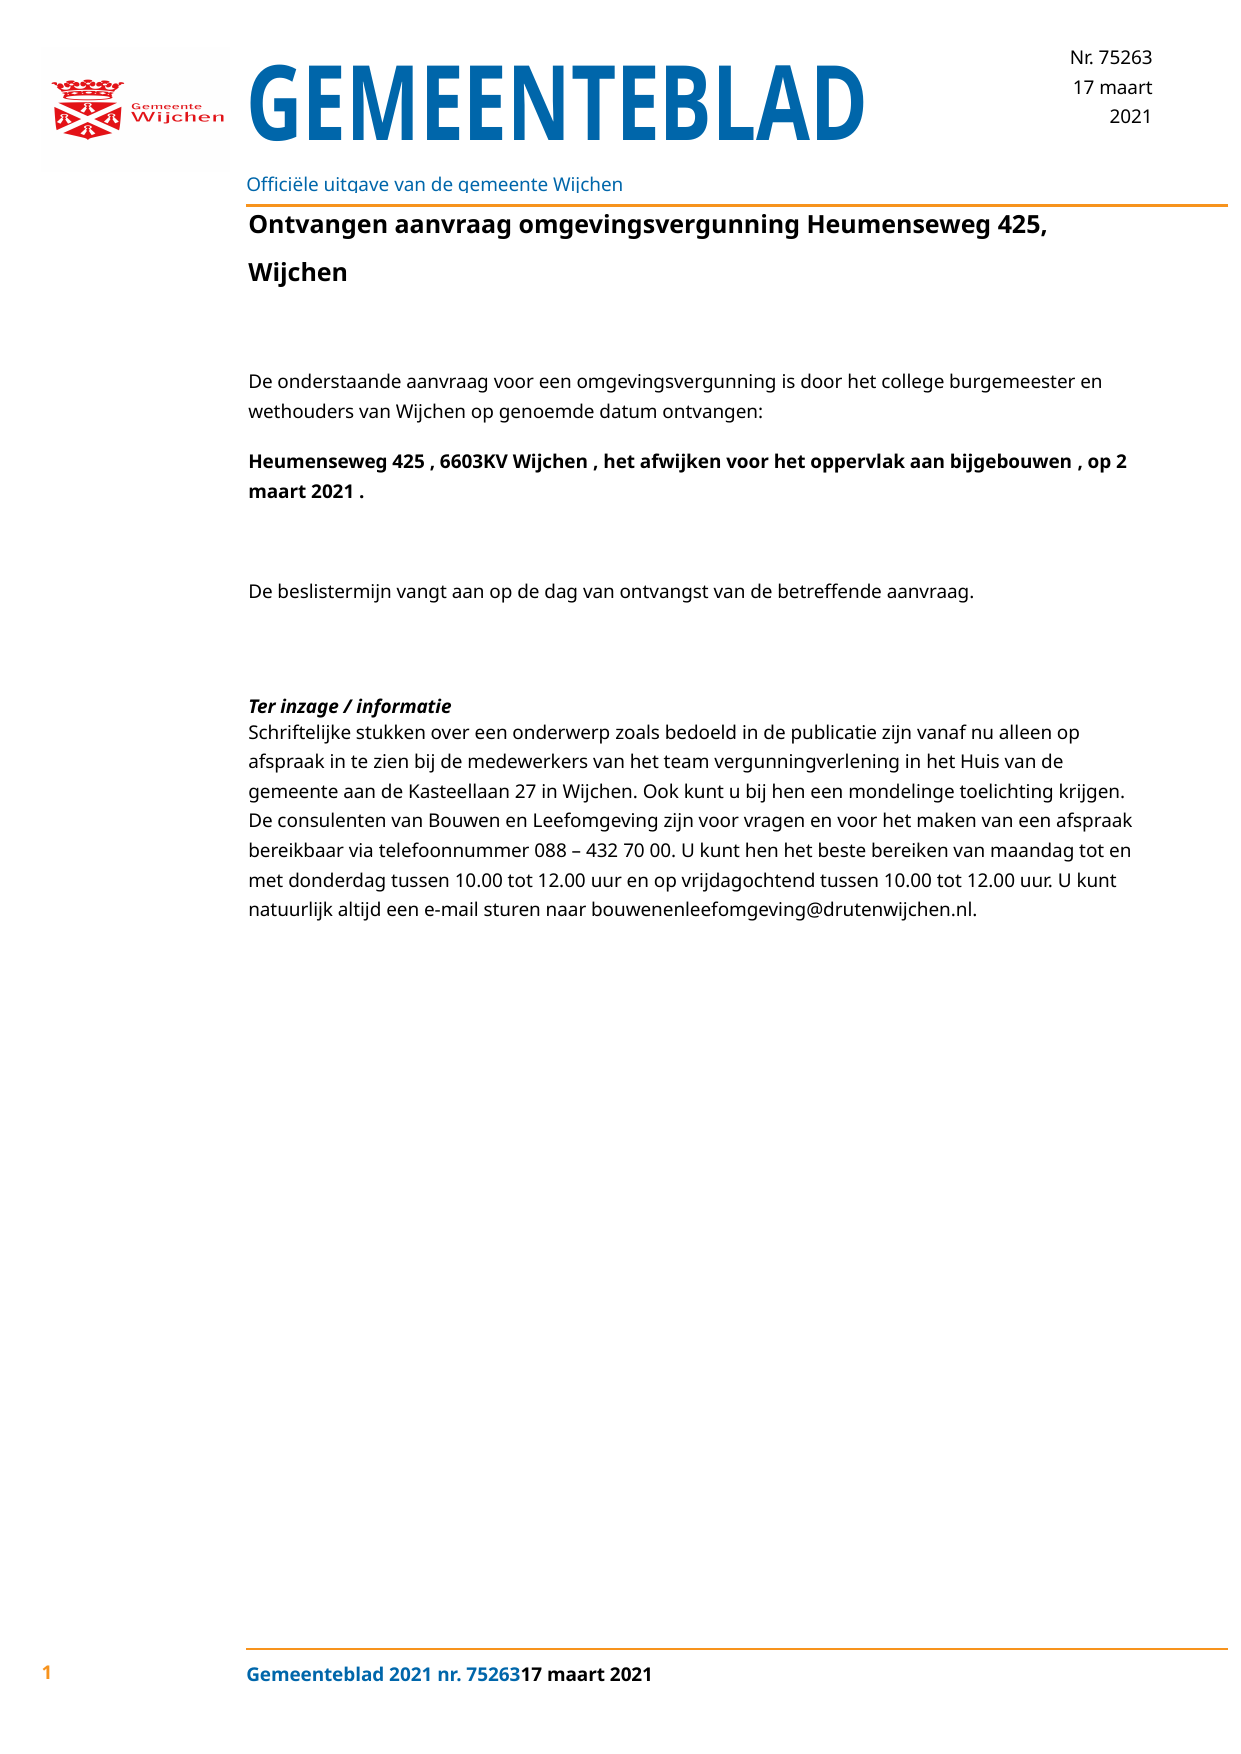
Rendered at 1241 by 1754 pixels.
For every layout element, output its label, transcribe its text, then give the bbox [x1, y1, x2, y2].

text De beslistermijn vangt aan op de dag van ontvangst van de betreffende aanvraag. [248, 579, 1152, 604]
text Ter inzage / informatie [248, 693, 1152, 719]
text Heumenseweg 425 , 6603KV Wijchen , het afwijken voor het oppervlak aan bijgebouwen , op 2 maart 2021 . [248, 448, 1152, 504]
text Ontvangen aanvraag omgevingsvergunning Heumenseweg 425, Wijchen [248, 207, 1152, 288]
text De onderstaande aanvraag voor een omgevingsvergunning is door het college burgemeester en wethouders van Wijchen op genoemde datum ontvangen: [248, 368, 1152, 424]
picture [41, 47, 231, 172]
text Schriftelijke stukken over een onderwerp zoals bedoeld in de publicatie zijn vanaf nu alleen op afspraak in te zien bij de medewerkers van het team vergunningverlening in het Huis van de gemeente aan de Kasteellaan 27 in Wijchen. Ook kunt u bij hen een mondelinge toelichting krijgen. De consulenten van Bouwen en Leefomgeving zijn voor vragen en voor het maken van een afspraak bereikbaar via telefoonnummer 088 – 432 70 00. U kunt hen het beste bereiken van maandag tot en met donderdag tussen 10.00 tot 12.00 uur en op vrijdagochtend tussen 10.00 tot 12.00 uur. U kunt natuurlijk altijd een e-mail sturen naar bouwenenleefomgeving@drutenwijchen.nl. [248, 719, 1152, 922]
